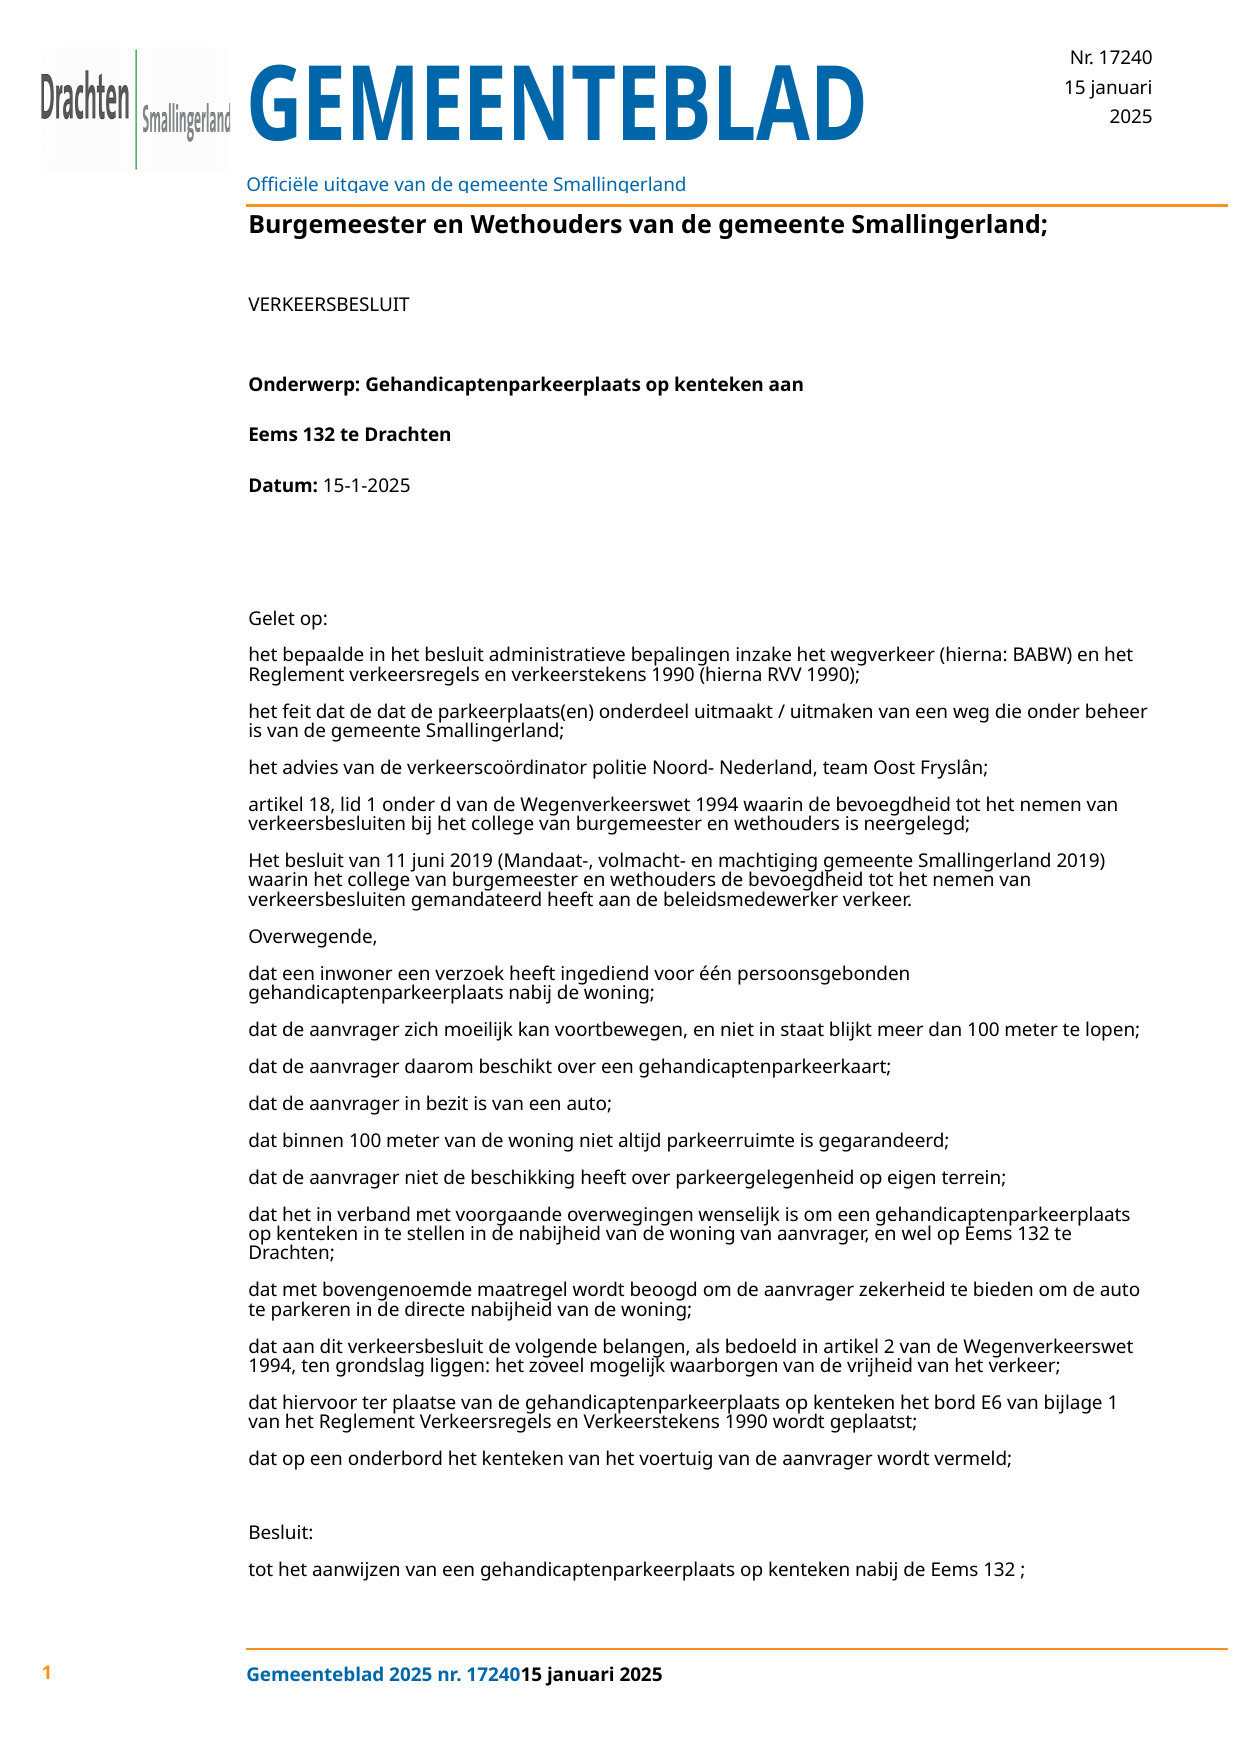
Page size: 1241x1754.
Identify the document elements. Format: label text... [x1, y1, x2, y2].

text Onderwerp: Gehandicaptenparkeerplaats op kenteken aan [248, 371, 1152, 397]
text dat de aanvrager zich moeilijk kan voortbewegen, en niet in staat blijkt meer dan 100 meter te lopen; [248, 1021, 1152, 1040]
text dat de aanvrager in bezit is van een auto; [248, 1095, 1152, 1114]
text VERKEERSBESLUIT [248, 291, 1152, 317]
text dat met bovengenoemde maatregel wordt beoogd om de aanvrager zekerheid te bieden om de auto te parkeren in de directe nabijheid van de woning; [248, 1281, 1152, 1320]
text dat de aanvrager daarom beschikt over een gehandicaptenparkeerkaart; [248, 1058, 1152, 1077]
text Het besluit van 11 juni 2019 (Mandaat-, volmacht- en machtiging gemeente Smallingerland 2019) waarin het college van burgemeester en wethouders de bevoegdheid tot het nemen van verkeersbesluiten gemandateerd heeft aan de beleidsmedewerker verkeer. [248, 852, 1152, 910]
text dat hiervoor ter plaatse van de gehandicaptenparkeerplaats op kenteken het bord E6 van bijlage 1 van het Reglement Verkeersregels en Verkeerstekens 1990 wordt geplaatst; [248, 1394, 1152, 1432]
text Datum: 15-1-2025 [248, 472, 1152, 498]
text het feit dat de dat de parkeerplaats(en) onderdeel uitmaakt / uitmaken van een weg die onder beheer is van de gemeente Smallingerland; [248, 703, 1152, 741]
text dat op een onderbord het kenteken van het voertuig van de aanvrager wordt vermeld; [248, 1450, 1152, 1469]
text artikel 18, lid 1 onder d van de Wegenverkeerswet 1994 waarin de bevoegdheid tot het nemen van verkeersbesluiten bij het college van burgemeester en wethouders is neergelegd; [248, 796, 1152, 834]
text tot het aanwijzen van een gehandicaptenparkeerplaats op kenteken nabij de Eems 132 ; [248, 1561, 1152, 1580]
text dat aan dit verkeersbesluit de volgende belangen, als bedoeld in artikel 2 van de Wegenverkeerswet 1994, ten grondslag liggen: het zoveel mogelijk waarborgen van de vrijheid van het verkeer; [248, 1338, 1152, 1376]
text dat het in verband met voorgaande overwegingen wenselijk is om een gehandicaptenparkeerplaats op kenteken in te stellen in de nabijheid van de woning van aanvrager, en wel op Eems 132 te Drachten; [248, 1206, 1152, 1264]
picture [41, 47, 231, 172]
text het advies van de verkeerscoördinator politie Noord- Nederland, team Oost Fryslân; [248, 759, 1152, 778]
text Eems 132 te Drachten [248, 421, 1152, 447]
text dat binnen 100 meter van de woning niet altijd parkeerruimte is gegarandeerd; [248, 1132, 1152, 1151]
text Overwegende, [248, 928, 1152, 947]
text dat een inwoner een verzoek heeft ingediend voor één persoonsgebonden gehandicaptenparkeerplaats nabij de woning; [248, 965, 1152, 1003]
text Besluit: [248, 1524, 1152, 1543]
text Gelet op: [248, 609, 1152, 629]
text het bepaalde in het besluit administratieve bepalingen inzake het wegverkeer (hierna: BABW) en het Reglement verkeersregels en verkeerstekens 1990 (hierna RVV 1990); [248, 646, 1152, 685]
text Burgemeester en Wethouders van de gemeente Smallingerland; [248, 207, 1152, 241]
text dat de aanvrager niet de beschikking heeft over parkeergelegenheid op eigen terrein; [248, 1169, 1152, 1188]
